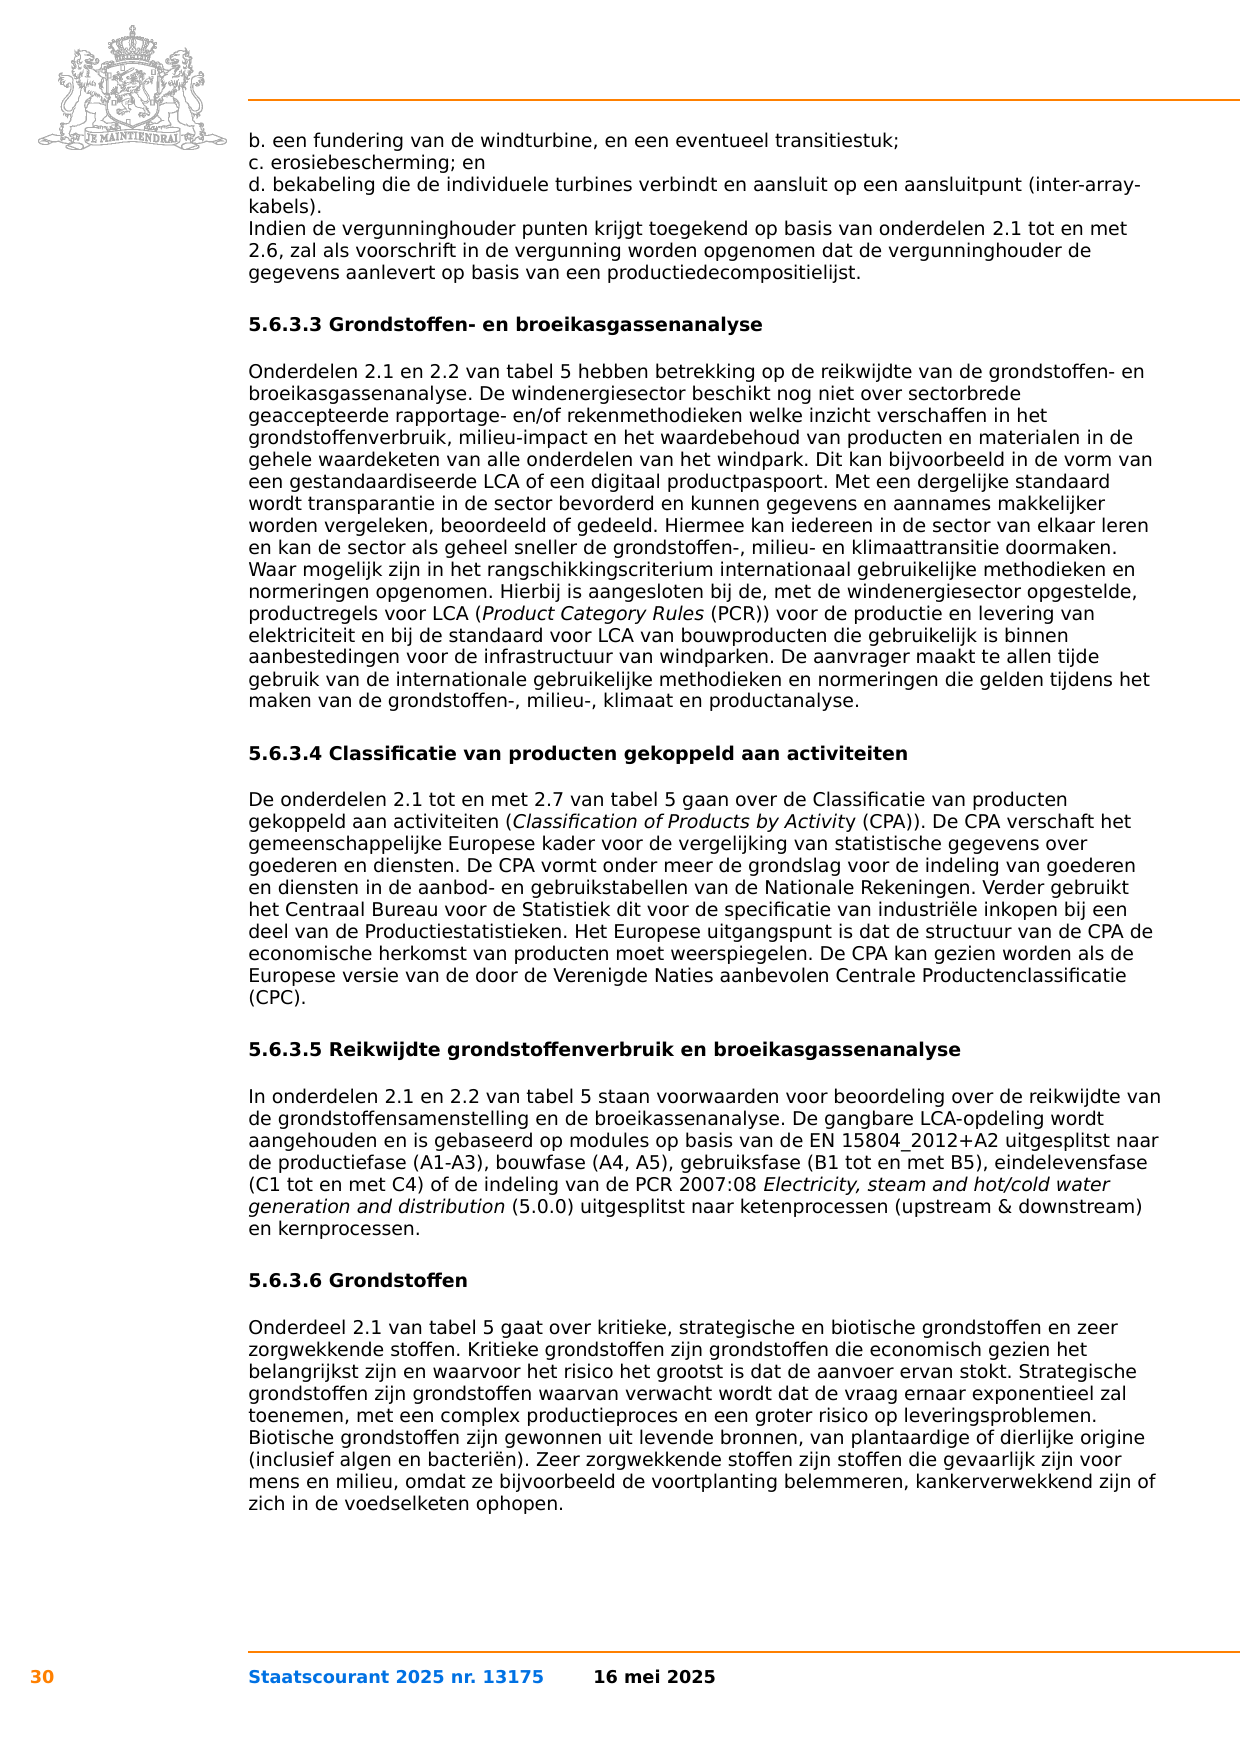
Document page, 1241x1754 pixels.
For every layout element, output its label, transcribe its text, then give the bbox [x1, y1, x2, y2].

text De onderdelen 2.1 tot en met 2.7 van tabel 5 gaan over de Classificatie van producten gekoppeld aan activiteiten (Classification of Products by Activity (CPA)). De CPA verschaft het gemeenschappelijke Europese kader voor de vergelijking van statistische gegevens over goederen en diensten. De CPA vormt onder meer de grondslag voor de indeling van goederen en diensten in de aanbod- en gebruikstabellen van de Nationale Rekeningen. Verder gebruikt het Centraal Bureau voor de Statistiek dit voor de specificatie van industriële inkopen bij een deel van de Productiestatistieken. Het Europese uitgangspunt is dat de structuur van de CPA de economische herkomst van producten moet weerspiegelen. De CPA kan gezien worden als de Europese versie van de door de Verenigde Naties aanbevolen Centrale Productenclassificatie (CPC). [248, 789, 1163, 1009]
text Onderdeel 2.1 van tabel 5 gaat over kritieke, strategische en biotische grondstoffen en zeer zorgwekkende stoffen. Kritieke grondstoffen zijn grondstoffen die economisch gezien het belangrijkst zijn en waarvoor het risico het grootst is dat de aanvoer ervan stokt. Strategische grondstoffen zijn grondstoffen waarvan verwacht wordt dat de vraag ernaar exponentieel zal toenemen, met een complex productieproces en een groter risico op leveringsproblemen. Biotische grondstoffen zijn gewonnen uit levende bronnen, van plantaardige of dierlijke origine (inclusief algen en bacteriën). Zeer zorgwekkende stoffen zijn stoffen die gevaarlijk zijn voor mens en milieu, omdat ze bijvoorbeeld de voortplanting belemmeren, kankerverwekkend zijn of zich in de voedselketen ophopen. [248, 1317, 1163, 1515]
text Onderdelen 2.1 en 2.2 van tabel 5 hebben betrekking op de reikwijdte van de grondstoffen- en broeikasgassenanalyse. De windenergiesector beschikt nog niet over sectorbrede geaccepteerde rapportage- en/of rekenmethodieken welke inzicht verschaffen in het grondstoffenverbruik, milieu-impact en het waardebehoud van producten en materialen in de gehele waardeketen van alle onderdelen van het windpark. Dit kan bijvoorbeeld in de vorm van een gestandaardiseerde LCA of een digitaal productpaspoort. Met een dergelijke standaard wordt transparantie in de sector bevorderd en kunnen gegevens en aannames makkelijker worden vergeleken, beoordeeld of gedeeld. Hiermee kan iedereen in de sector van elkaar leren en kan de sector als geheel sneller de grondstoffen-, milieu- en klimaattransitie doormaken. [248, 361, 1163, 558]
subtitle 5.6.3.6 Grondstoffen [248, 1270, 1163, 1292]
text Indien de vergunninghouder punten krijgt toegekend op basis van onderdelen 2.1 tot en met 2.6, zal als voorschrift in de vergunning worden opgenomen dat de vergunninghouder de gegevens aanlevert op basis van een productiedecompositielijst. [248, 218, 1163, 284]
text In onderdelen 2.1 en 2.2 van tabel 5 staan voorwaarden voor beoordeling over de reikwijdte van de grondstoffensamenstelling en de broeikassenanalyse. De gangbare LCA-opdeling wordt aangehouden en is gebaseerd op modules op basis van de EN 15804_2012+A2 uitgesplitst naar de productiefase (A1-A3), bouwfase (A4, A5), gebruiksfase (B1 tot en met B5), eindelevensfase (C1 tot en met C4) of de indeling van de PCR 2007:08 Electricity, steam and hot/cold water generation and distribution (5.0.0) uitgesplitst naar ketenprocessen (upstream & downstream) en kernprocessen. [248, 1086, 1163, 1240]
subtitle 5.6.3.3 Grondstoffen- en broeikasgassenanalyse [248, 314, 1163, 336]
subtitle 5.6.3.5 Reikwijdte grondstoffenverbruik en broeikasgassenanalyse [248, 1039, 1163, 1061]
text c. erosiebescherming; en [248, 152, 1163, 174]
subtitle 5.6.3.4 Classificatie van producten gekoppeld aan activiteiten [248, 742, 1163, 764]
text b. een fundering van de windturbine, en een eventueel transitiestuk; [248, 130, 1163, 152]
picture [38, 25, 227, 150]
text Waar mogelijk zijn in het rangschikkingscriterium internationaal gebruikelijke methodieken en normeringen opgenomen. Hierbij is aangesloten bij de, met de windenergiesector opgestelde, productregels voor LCA (Product Category Rules (PCR)) voor de productie en levering van elektriciteit en bij de standaard voor LCA van bouwproducten die gebruikelijk is binnen aanbestedingen voor de infrastructuur van windparken. De aanvrager maakt te allen tijde gebruik van de internationale gebruikelijke methodieken en normeringen die gelden tijdens het maken van de grondstoffen-, milieu-, klimaat en productanalyse. [248, 558, 1163, 712]
text d. bekabeling die de individuele turbines verbindt en aansluit op een aansluitpunt (inter-array-kabels). [248, 174, 1163, 218]
